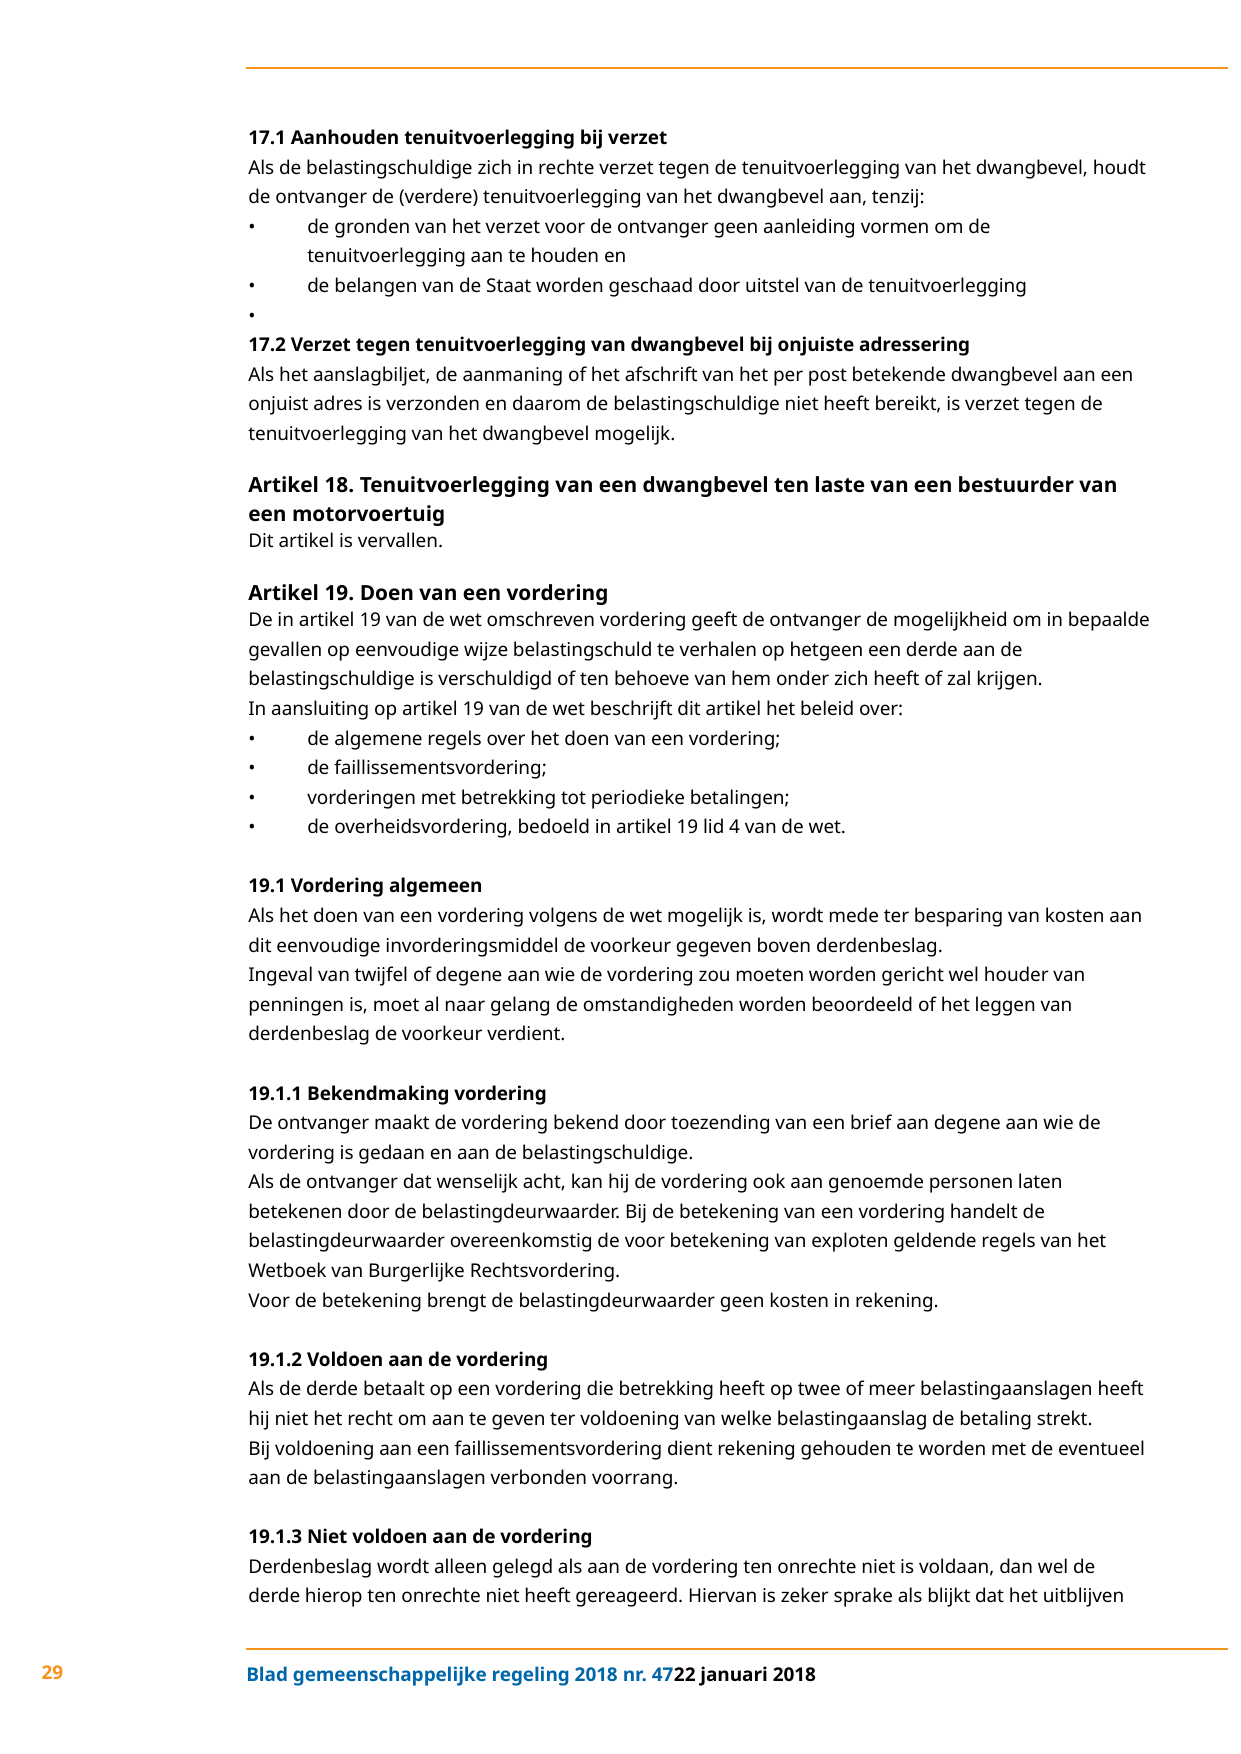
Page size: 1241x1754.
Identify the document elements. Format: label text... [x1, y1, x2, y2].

text Als het aanslagbiljet, de aanmaning of het afschrift van het per post betekende dwangbevel aan een onjuist adres is verzonden en daarom de belastingschuldige niet heeft bereikt, is verzet tegen de tenuitvoerlegging van het dwangbevel mogelijk. [248, 361, 1152, 446]
list de belangen van de Staat worden geschaad door uitstel van de tenuitvoerlegging [248, 272, 1152, 298]
text Artikel 19. Doen van een vordering [248, 578, 1152, 606]
list de gronden van het verzet voor de ontvanger geen aanleiding vormen om de tenuitvoerlegging aan te houden en [248, 213, 1152, 268]
text Ingeval van twijfel of degene aan wie de vordering zou moeten worden gericht wel houder van penningen is, moet al naar gelang de omstandigheden worden beoordeeld of het leggen van derdenbeslag de voorkeur verdient. [248, 961, 1152, 1046]
text Als de ontvanger dat wenselijk acht, kan hij de vordering ook aan genoemde personen laten betekenen door de belastingdeurwaarder. Bij de betekening van een vordering handelt de belastingdeurwaarder overeenkomstig de voor betekening van exploten geldende regels van het Wetboek van Burgerlijke Rechtsvordering. [248, 1168, 1152, 1283]
text Voor de betekening brengt de belastingdeurwaarder geen kosten in rekening. [248, 1287, 1152, 1312]
text In aansluiting op artikel 19 van de wet beschrijft dit artikel het beleid over: [248, 695, 1152, 721]
text 19.1.2 Voldoen aan de vordering [248, 1346, 1152, 1372]
list de faillissementsvordering; [248, 754, 1152, 780]
text De ontvanger maakt de vordering bekend door toezending van een brief aan degene aan wie de vordering is gedaan en aan de belastingschuldige. [248, 1109, 1152, 1164]
text 17.1 Aanhouden tenuitvoerlegging bij verzet [248, 124, 1152, 150]
text De in artikel 19 van de wet omschreven vordering geeft de ontvanger de mogelijkheid om in bepaalde gevallen op eenvoudige wijze belastingschuld te verhalen op hetgeen een derde aan de belastingschuldige is verschuldigd of ten behoeve van hem onder zich heeft of zal krijgen. [248, 606, 1152, 691]
text 19.1.3 Niet voldoen aan de vordering [248, 1523, 1152, 1549]
text Als de belastingschuldige zich in rechte verzet tegen de tenuitvoerlegging van het dwangbevel, houdt de ontvanger de (verdere) tenuitvoerlegging van het dwangbevel aan, tenzij: [248, 154, 1152, 209]
text 17.2 Verzet tegen tenuitvoerlegging van dwangbevel bij onjuiste adressering [248, 331, 1152, 357]
list de overheidsvordering, bedoeld in artikel 19 lid 4 van de wet. [248, 813, 1152, 839]
text Derdenbeslag wordt alleen gelegd als aan de vordering ten onrechte niet is voldaan, dan wel de derde hierop ten onrechte niet heeft gereageerd. Hiervan is zeker sprake als blijkt dat het uitblijven [248, 1553, 1152, 1608]
text Artikel 18. Tenuitvoerlegging van een dwangbevel ten laste van een bestuurder van een motorvoertuig [248, 471, 1152, 527]
text 19.1.1 Bekendmaking vordering [248, 1080, 1152, 1105]
text Als de derde betaalt op een vordering die betrekking heeft op twee of meer belastingaanslagen heeft hij niet het recht om aan te geven ter voldoening van welke belastingaanslag de betaling strekt. [248, 1376, 1152, 1431]
text Als het doen van een vordering volgens de wet mogelijk is, wordt mede ter besparing van kosten aan dit eenvoudige invorderingsmiddel de voorkeur gegeven boven derdenbeslag. [248, 902, 1152, 957]
text Bij voldoening aan een faillissementsvordering dient rekening gehouden te worden met de eventueel aan de belastingaanslagen verbonden voorrang. [248, 1435, 1152, 1490]
list vorderingen met betrekking tot periodieke betalingen; [248, 784, 1152, 809]
picture [41, 47, 231, 172]
list de algemene regels over het doen van een vordering; [248, 725, 1152, 750]
text 19.1 Vordering algemeen [248, 873, 1152, 898]
text Dit artikel is vervallen. [248, 527, 1152, 553]
